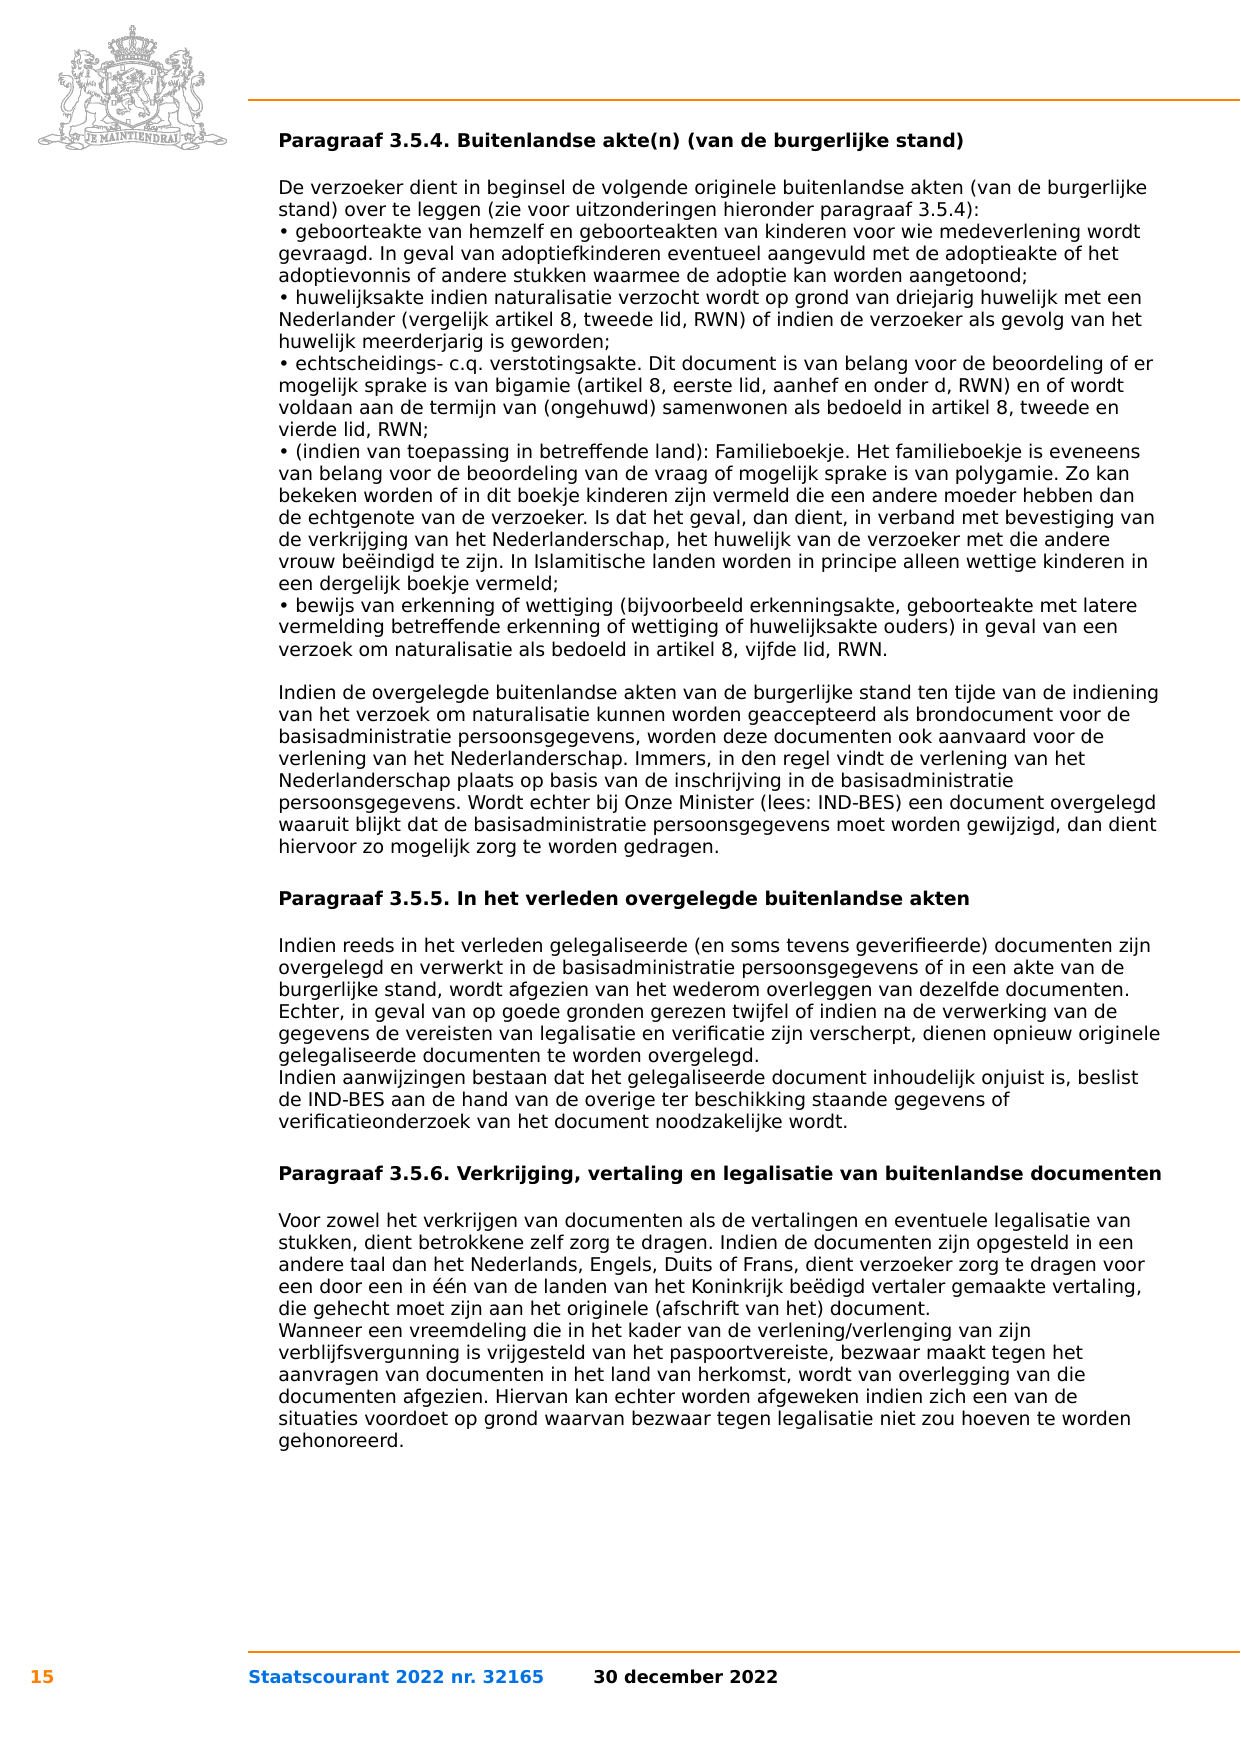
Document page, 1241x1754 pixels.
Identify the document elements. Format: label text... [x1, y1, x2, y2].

text • (indien van toepassing in betreffende land): Familieboekje. Het familieboekje is eveneens van belang voor de beoordeling van de vraag of mogelijk sprake is van polygamie. Zo kan bekeken worden of in dit boekje kinderen zijn vermeld die een andere moeder hebben dan de echtgenote van de verzoeker. Is dat het geval, dan dient, in verband met bevestiging van de verkrijging van het Nederlanderschap, het huwelijk van de verzoeker met die andere vrouw beëindigd te zijn. In Islamitische landen worden in principe alleen wettige kinderen in een dergelijk boekje vermeld; [278, 441, 1163, 594]
text Indien aanwijzingen bestaan dat het gelegaliseerde document inhoudelijk onjuist is, beslist de IND-BES aan de hand van de overige ter beschikking staande gegevens of verificatieonderzoek van het document noodzakelijke wordt. [278, 1067, 1163, 1133]
subtitle Paragraaf 3.5.5. In het verleden overgelegde buitenlandse akten [278, 888, 1163, 910]
picture [38, 25, 227, 150]
text Indien de overgelegde buitenlandse akten van de burgerlijke stand ten tijde van de indiening van het verzoek om naturalisatie kunnen worden geaccepteerd als brondocument voor de basisadministratie persoonsgegevens, worden deze documenten ook aanvaard voor de verlening van het Nederlanderschap. Immers, in den regel vindt de verlening van het Nederlanderschap plaats op basis van de inschrijving in de basisadministratie persoonsgegevens. Wordt echter bij Onze Minister (lees: IND-BES) een document overgelegd waaruit blijkt dat de basisadministratie persoonsgegevens moet worden gewijzigd, dan dient hiervoor zo mogelijk zorg te worden gedragen. [278, 682, 1163, 858]
text • geboorteakte van hemzelf en geboorteakten van kinderen voor wie medeverlening wordt gevraagd. In geval van adoptiefkinderen eventueel aangevuld met de adoptieakte of het adoptievonnis of andere stukken waarmee de adoptie kan worden aangetoond; [278, 221, 1163, 287]
text • bewijs van erkenning of wettiging (bijvoorbeeld erkenningsakte, geboorteakte met latere vermelding betreffende erkenning of wettiging of huwelijksakte ouders) in geval van een verzoek om naturalisatie als bedoeld in artikel 8, vijfde lid, RWN. [278, 594, 1163, 660]
text Wanneer een vreemdeling die in het kader van de verlening/verlenging van zijn verblijfsvergunning is vrijgesteld van het paspoortvereiste, bezwaar maakt tegen het aanvragen van documenten in het land van herkomst, wordt van overlegging van die documenten afgezien. Hiervan kan echter worden afgeweken indien zich een van de situaties voordoet op grond waarvan bezwaar tegen legalisatie niet zou hoeven te worden gehonoreerd. [278, 1320, 1163, 1452]
text • huwelijksakte indien naturalisatie verzocht wordt op grond van driejarig huwelijk met een Nederlander (vergelijk artikel 8, tweede lid, RWN) of indien de verzoeker als gevolg van het huwelijk meerderjarig is geworden; [278, 287, 1163, 353]
subtitle Paragraaf 3.5.4. Buitenlandse akte(n) (van de burgerlijke stand) [278, 130, 1163, 152]
text Indien reeds in het verleden gelegaliseerde (en soms tevens geverifieerde) documenten zijn overgelegd en verwerkt in de basisadministratie persoonsgegevens of in een akte van de burgerlijke stand, wordt afgezien van het wederom overleggen van dezelfde documenten. Echter, in geval van op goede gronden gerezen twijfel of indien na de verwerking van de gegevens de vereisten van legalisatie en verificatie zijn verscherpt, dienen opnieuw originele gelegaliseerde documenten te worden overgelegd. [278, 935, 1163, 1067]
text • echtscheidings- c.q. verstotingsakte. Dit document is van belang voor de beoordeling of er mogelijk sprake is van bigamie (artikel 8, eerste lid, aanhef en onder d, RWN) en of wordt voldaan aan de termijn van (ongehuwd) samenwonen als bedoeld in artikel 8, tweede en vierde lid, RWN; [278, 353, 1163, 441]
subtitle Paragraaf 3.5.6. Verkrijging, vertaling en legalisatie van buitenlandse documenten [278, 1163, 1163, 1185]
text De verzoeker dient in beginsel de volgende originele buitenlandse akten (van de burgerlijke stand) over te leggen (zie voor uitzonderingen hieronder paragraaf 3.5.4): [278, 177, 1163, 221]
text Voor zowel het verkrijgen van documenten als de vertalingen en eventuele legalisatie van stukken, dient betrokkene zelf zorg te dragen. Indien de documenten zijn opgesteld in een andere taal dan het Nederlands, Engels, Duits of Frans, dient verzoeker zorg te dragen voor een door een in één van de landen van het Koninkrijk beëdigd vertaler gemaakte vertaling, die gehecht moet zijn aan het originele (afschrift van het) document. [278, 1210, 1163, 1320]
